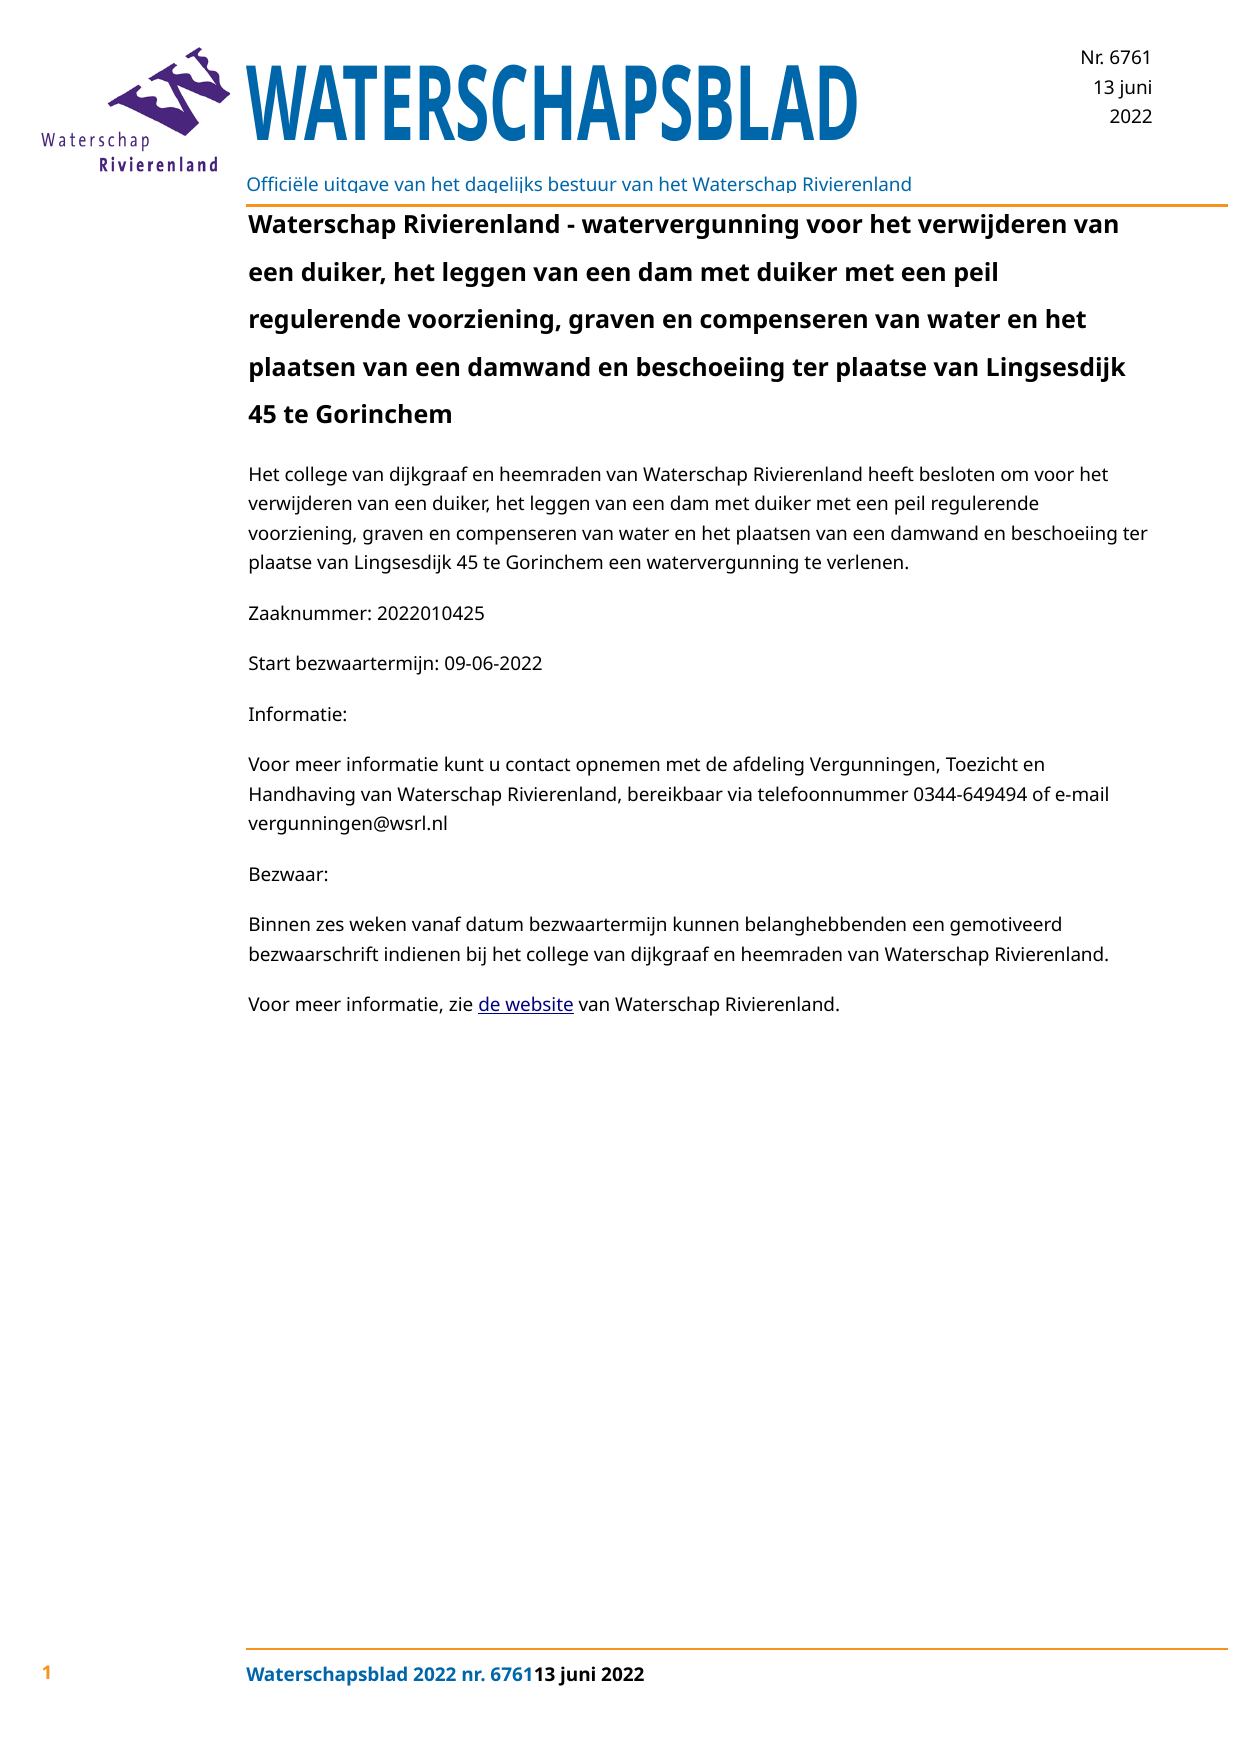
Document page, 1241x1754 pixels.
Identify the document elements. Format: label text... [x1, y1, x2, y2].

text Zaaknummer: 2022010425 [248, 600, 1152, 626]
text Voor meer informatie, zie de website van Waterschap Rivierenland. [248, 991, 1152, 1017]
text Start bezwaartermijn: 09-06-2022 [248, 650, 1152, 676]
text Informatie: [248, 701, 1152, 726]
text Het college van dijkgraaf en heemraden van Waterschap Rivierenland heeft besloten om voor het verwijderen van een duiker, het leggen van een dam met duiker met een peil regulerende voorziening, graven en compenseren van water en het plaatsen van een damwand en beschoeiing ter plaatse van Lingsesdijk 45 te Gorinchem een watervergunning te verlenen. [248, 461, 1152, 575]
text Voor meer informatie kunt u contact opnemen met de afdeling Vergunningen, Toezicht en Handhaving van Waterschap Rivierenland, bereikbaar via telefoonnummer 0344-649494 of e-mail vergunningen@wsrl.nl [248, 751, 1152, 836]
text Binnen zes weken vanaf datum bezwaartermijn kunnen belanghebbenden een gemotiveerd bezwaarschrift indienen bij het college van dijkgraaf en heemraden van Waterschap Rivierenland. [248, 911, 1152, 966]
text Waterschap Rivierenland - watervergunning voor het verwijderen van een duiker, het leggen van een dam met duiker met een peil regulerende voorziening, graven en compenseren van water en het plaatsen van een damwand en beschoeiing ter plaatse van Lingsesdijk 45 te Gorinchem [248, 207, 1152, 431]
text Bezwaar: [248, 861, 1152, 886]
picture [41, 47, 231, 172]
